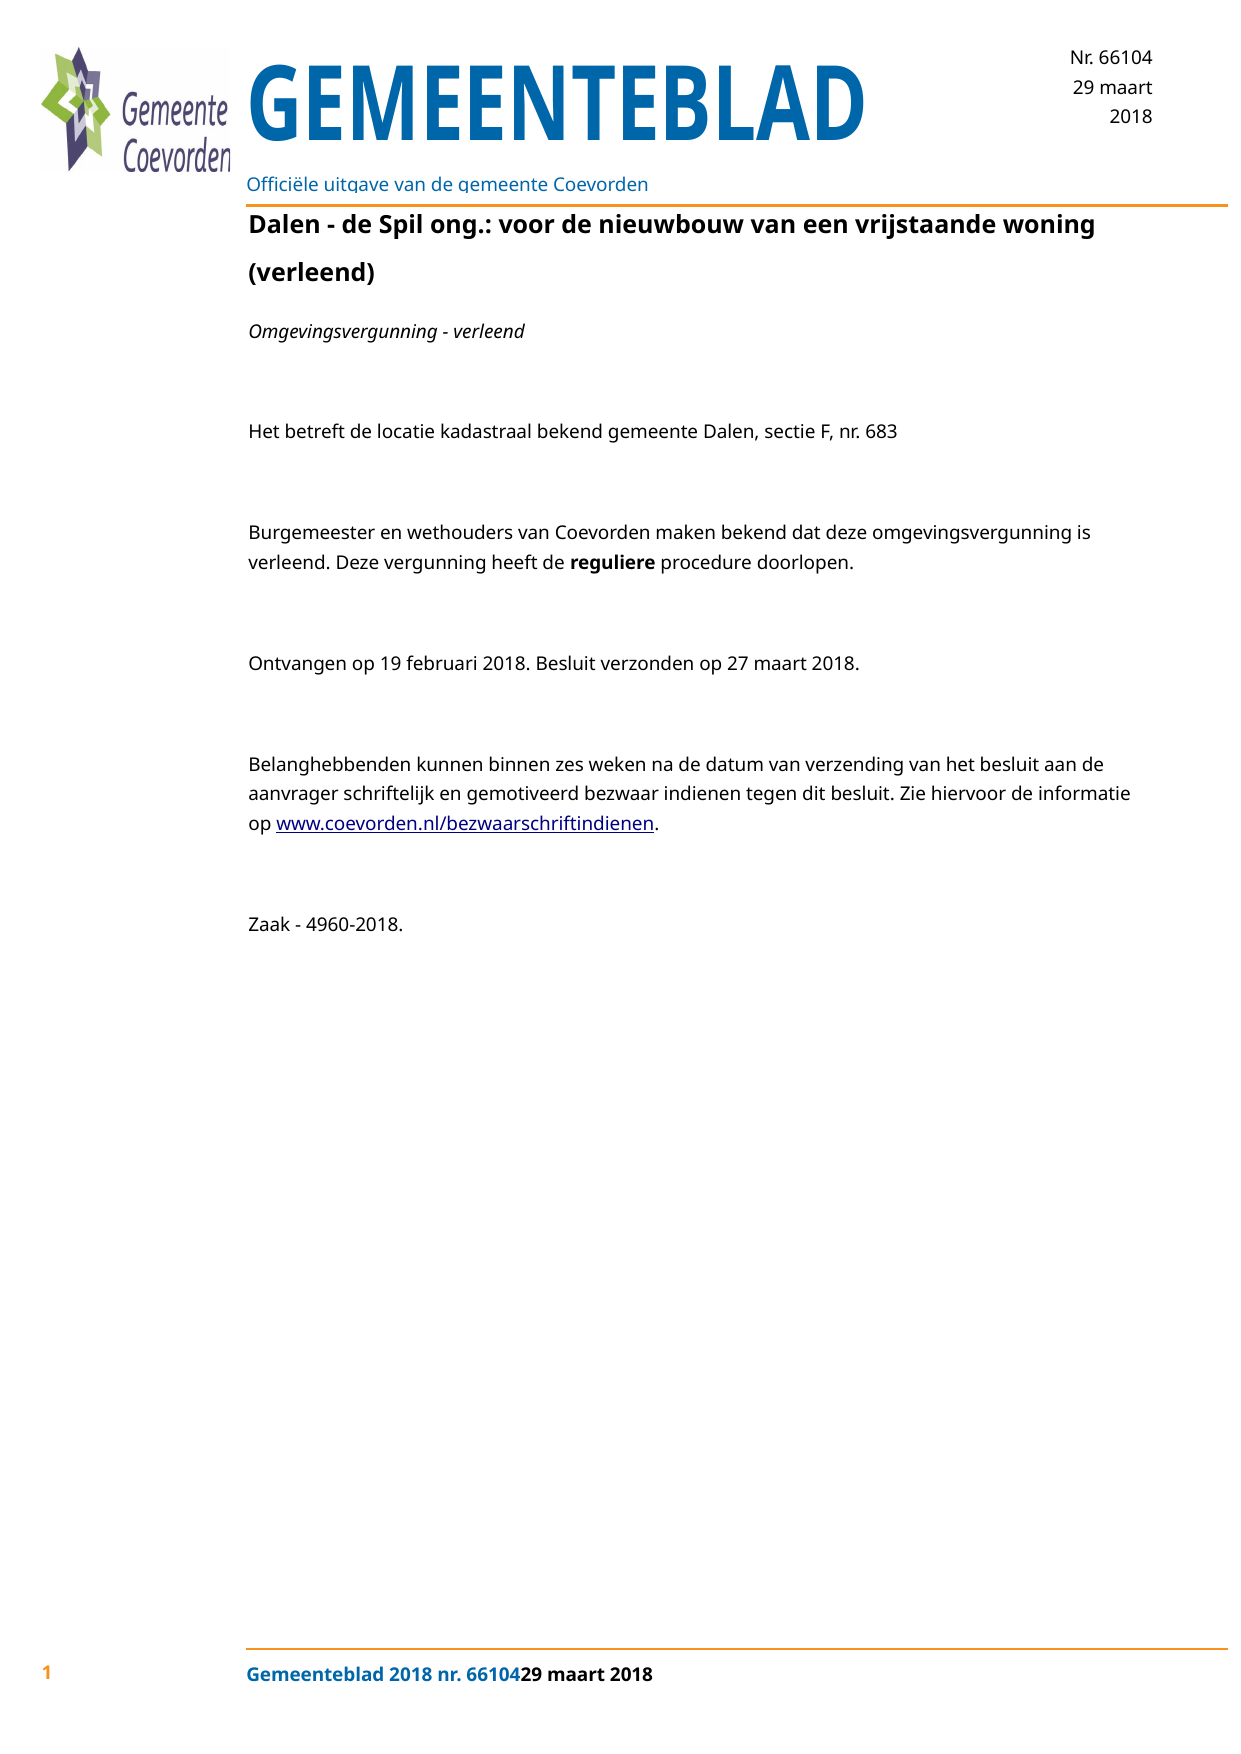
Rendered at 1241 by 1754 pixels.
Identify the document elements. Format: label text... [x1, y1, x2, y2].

text Burgemeester en wethouders van Coevorden maken bekend dat deze omgevingsvergunning is verleend. Deze vergunning heeft de reguliere procedure doorlopen. [248, 519, 1152, 575]
text Het betreft de locatie kadastraal bekend gemeente Dalen, sectie F, nr. 683 [248, 419, 1152, 444]
text Zaak - 4960-2018. [248, 911, 1152, 937]
text Omgevingsvergunning - verleend [248, 318, 1152, 344]
text Ontvangen op 19 februari 2018. Besluit verzonden op 27 maart 2018. [248, 650, 1152, 676]
text Dalen - de Spil ong.: voor de nieuwbouw van een vrijstaande woning (verleend) [248, 207, 1152, 288]
text Belanghebbenden kunnen binnen zes weken na de datum van verzending van het besluit aan de aanvrager schriftelijk en gemotiveerd bezwaar indienen tegen dit besluit. Zie hiervoor de informatie op www.coevorden.nl/bezwaarschriftindienen. [248, 751, 1152, 836]
picture [41, 47, 231, 172]
